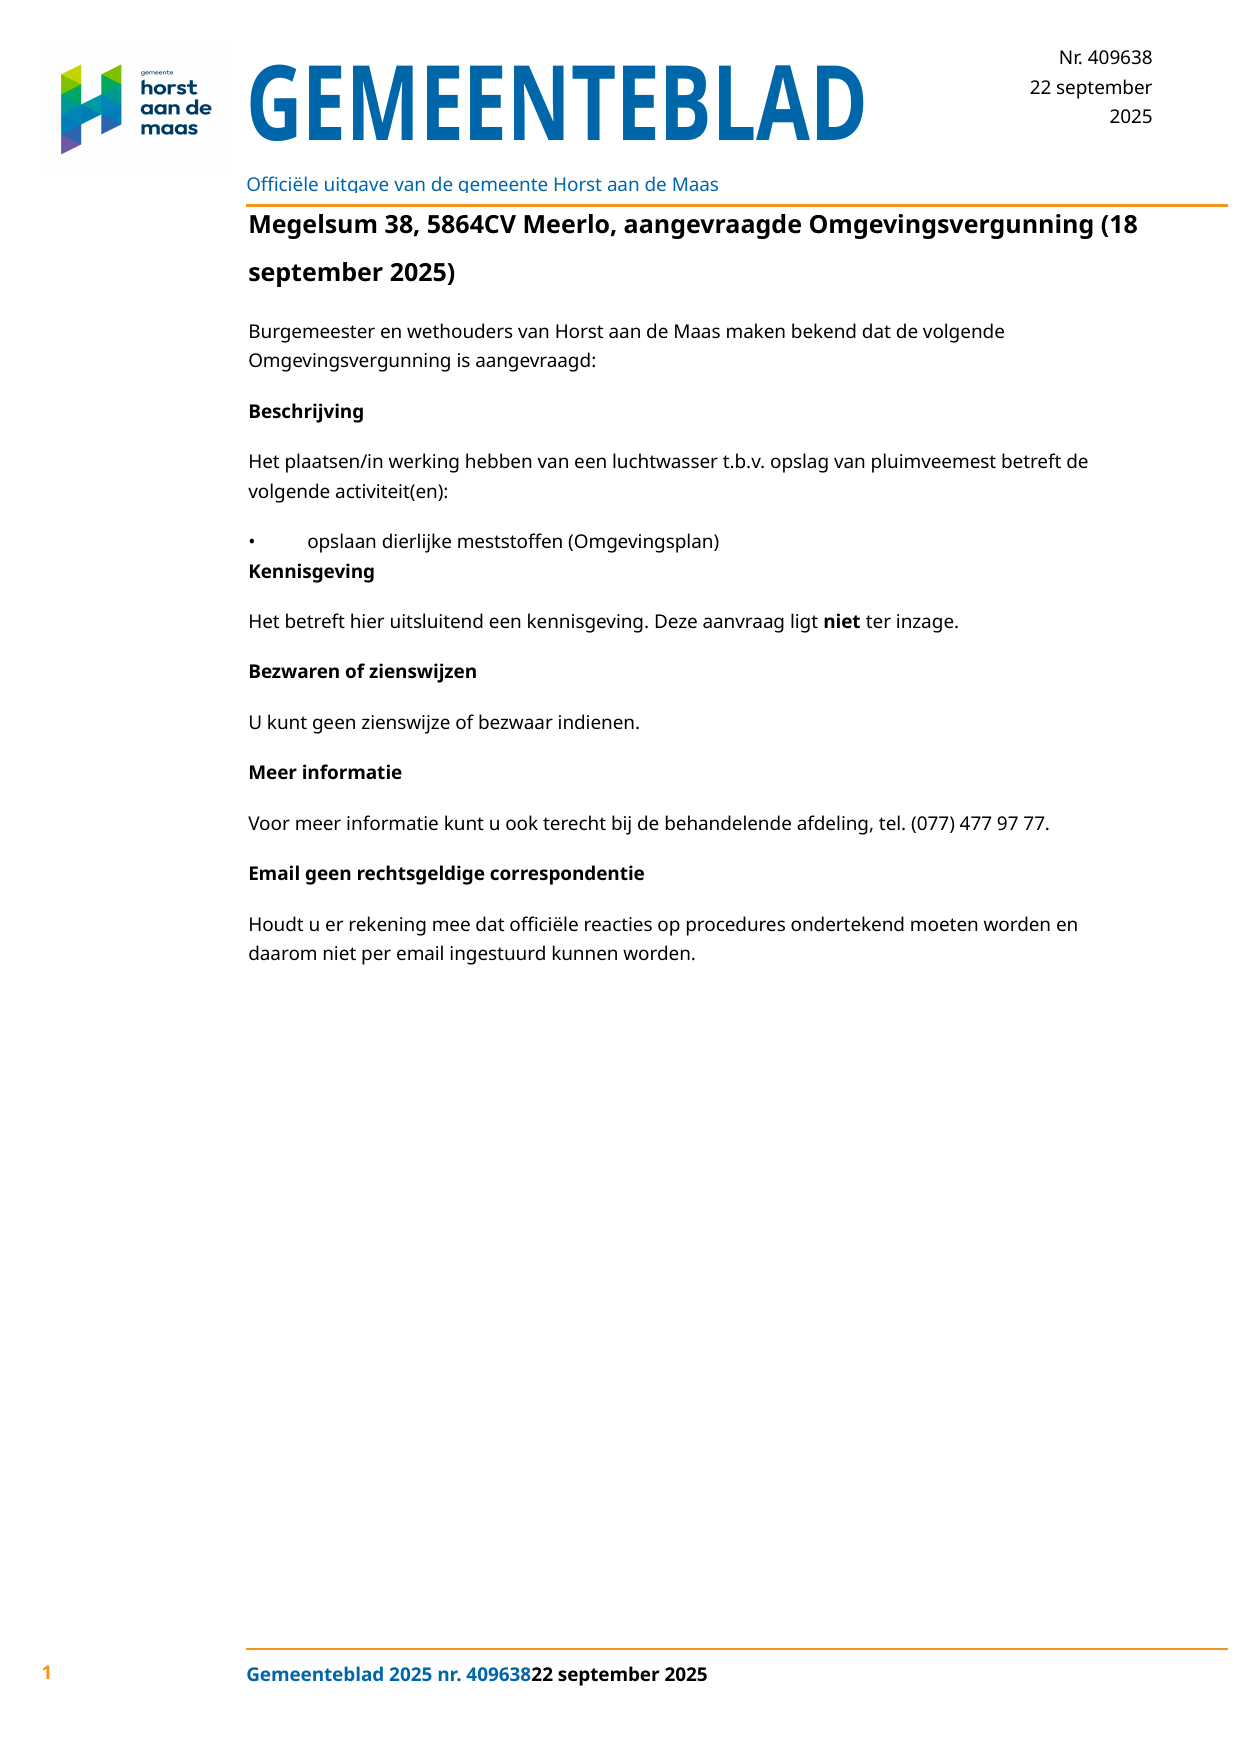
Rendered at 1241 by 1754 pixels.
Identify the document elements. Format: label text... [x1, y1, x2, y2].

text Houdt u er rekening mee dat officiële reacties op procedures ondertekend moeten worden en daarom niet per email ingestuurd kunnen worden. [248, 911, 1152, 966]
text Het plaatsen/in werking hebben van een luchtwasser t.b.v. opslag van pluimveemest betreft de volgende activiteit(en): [248, 448, 1152, 504]
text Het betreft hier uitsluitend een kennisgeving. Deze aanvraag ligt niet ter inzage. [248, 608, 1152, 634]
text Bezwaren of zienswijzen [248, 659, 1152, 684]
text Megelsum 38, 5864CV Meerlo, aangevraagde Omgevingsvergunning (18 september 2025) [248, 207, 1152, 288]
text Burgemeester en wethouders van Horst aan de Maas maken bekend dat de volgende Omgevingsvergunning is aangevraagd: [248, 318, 1152, 373]
text U kunt geen zienswijze of bezwaar indienen. [248, 709, 1152, 735]
text Voor meer informatie kunt u ook terecht bij de behandelende afdeling, tel. (077) 477 97 77. [248, 810, 1152, 836]
text Email geen rechtsgeldige correspondentie [248, 860, 1152, 886]
text Kennisgeving [248, 558, 1152, 584]
list opslaan dierlijke meststoffen (Omgevingsplan) [248, 528, 1152, 554]
picture [41, 47, 231, 172]
text Meer informatie [248, 759, 1152, 785]
text Beschrijving [248, 398, 1152, 424]
